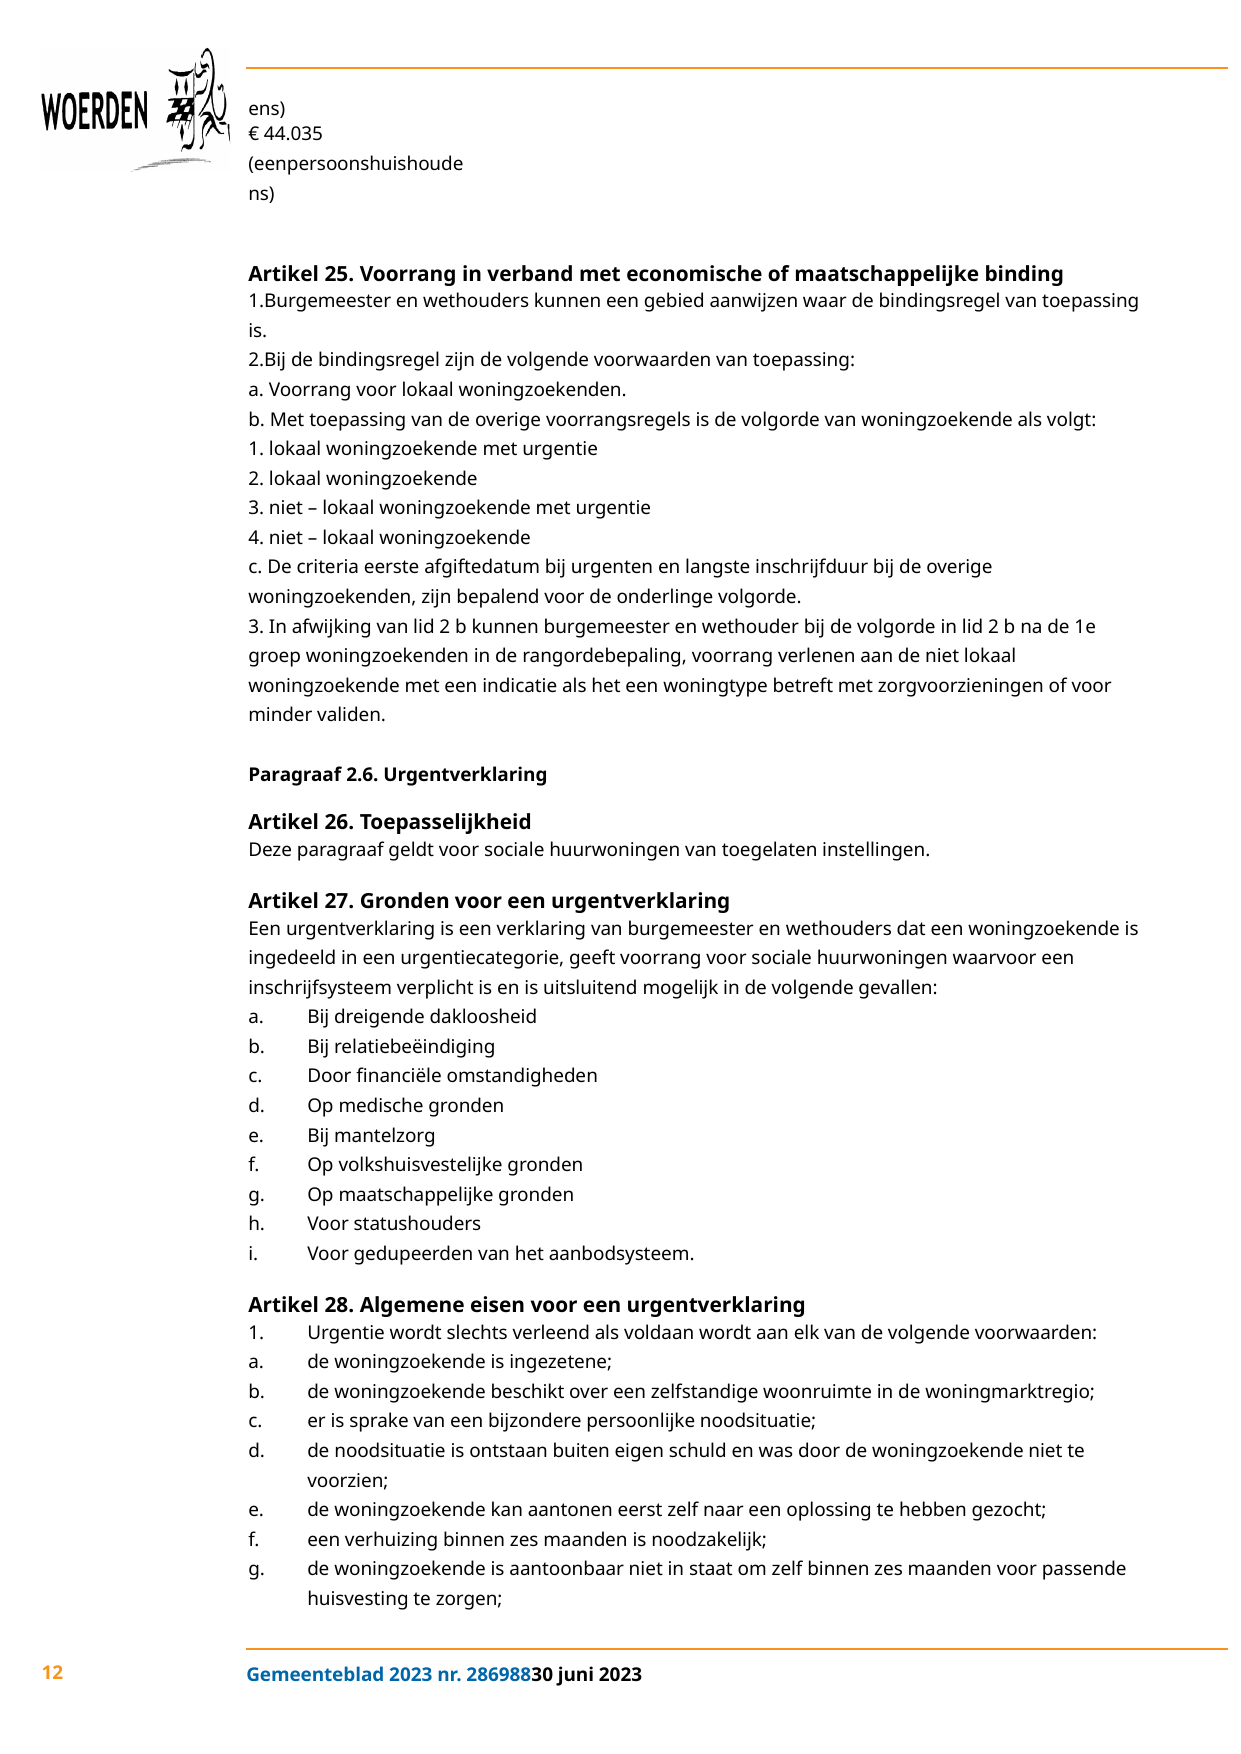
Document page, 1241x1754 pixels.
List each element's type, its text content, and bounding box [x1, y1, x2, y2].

text 2.Bij de bindingsregel zijn de volgende voorwaarden van toepassing: [248, 347, 1152, 372]
text a. Voorrang voor lokaal woningzoekenden. [248, 376, 1152, 402]
text Een urgentverklaring is een verklaring van burgemeester en wethouders dat een woningzoekende is ingedeeld in een urgentiecategorie, geeft voorrang voor sociale huurwoningen waarvoor een inschrijfsysteem verplicht is en is uitsluitend mogelijk in de volgende gevallen: [248, 915, 1152, 999]
list de woningzoekende beschikt over een zelfstandige woonruimte in de woningmarktregio; [248, 1378, 1152, 1404]
list de noodsituatie is ontstaan buiten eigen schuld en was door de woningzoekende niet te voorzien; [248, 1437, 1152, 1493]
list Bij dreigende dakloosheid [248, 1003, 1152, 1029]
text Artikel 26. Toepasselijkheid [248, 807, 1152, 836]
text 3. niet – lokaal woningzoekende met urgentie [248, 494, 1152, 520]
text Artikel 28. Algemene eisen voor een urgentverklaring [248, 1291, 1152, 1319]
text Paragraaf 2.6. Urgentverklaring [248, 761, 1152, 787]
list Op medische gronden [248, 1092, 1152, 1118]
text Artikel 27. Gronden voor een urgentverklaring [248, 886, 1152, 915]
table_cell [474, 95, 700, 205]
text 4. niet – lokaal woningzoekende [248, 524, 1152, 550]
table_cell [700, 95, 926, 205]
list een verhuizing binnen zes maanden is noodzakelijk; [248, 1526, 1152, 1552]
table_cell € 44.035 (eenpersoonshuishoudens) [248, 121, 474, 205]
list Urgentie wordt slechts verleend als voldaan wordt aan elk van de volgende voorwaarden: [248, 1319, 1152, 1345]
list Door financiële omstandigheden [248, 1063, 1152, 1088]
text 1.Burgemeester en wethouders kunnen een gebied aanwijzen waar de bindingsregel van toepassing is. [248, 287, 1152, 343]
text 1. lokaal woningzoekende met urgentie [248, 435, 1152, 461]
list de woningzoekende is aantoonbaar niet in staat om zelf binnen zes maanden voor passende huisvesting te zorgen; [248, 1556, 1152, 1611]
text b. Met toepassing van de overige voorrangsregels is de volgorde van woningzoekende als volgt: [248, 406, 1152, 432]
text c. De criteria eerste afgiftedatum bij urgenten en langste inschrijfduur bij de overige woningzoekenden, zijn bepalend voor de onderlinge volgorde. [248, 554, 1152, 609]
list de woningzoekende is ingezetene; [248, 1348, 1152, 1374]
list de woningzoekende kan aantonen eerst zelf naar een oplossing te hebben gezocht; [248, 1496, 1152, 1522]
list Bij relatiebeëindiging [248, 1033, 1152, 1059]
table_cell ens) [248, 95, 474, 121]
list Voor gedupeerden van het aanbodsysteem. [248, 1240, 1152, 1266]
text 2. lokaal woningzoekende [248, 465, 1152, 491]
picture [41, 47, 231, 172]
list Voor statushouders [248, 1211, 1152, 1236]
list er is sprake van een bijzondere persoonlijke noodsituatie; [248, 1408, 1152, 1433]
list Op volkshuisvestelijke gronden [248, 1151, 1152, 1177]
text Deze paragraaf geldt voor sociale huurwoningen van toegelaten instellingen. [248, 836, 1152, 862]
list Bij mantelzorg [248, 1122, 1152, 1147]
text 3. In afwijking van lid 2 b kunnen burgemeester en wethouder bij de volgorde in lid 2 b na de 1e groep woningzoekenden in de rangordebepaling, voorrang verlenen aan de niet lokaal woningzoekende met een indicatie als het een woningtype betreft met zorgvoorzieningen of voor minder validen. [248, 613, 1152, 727]
list Op maatschappelijke gronden [248, 1181, 1152, 1207]
text Artikel 25. Voorrang in verband met economische of maatschappelijke binding [248, 259, 1152, 287]
table_cell [926, 95, 1152, 205]
